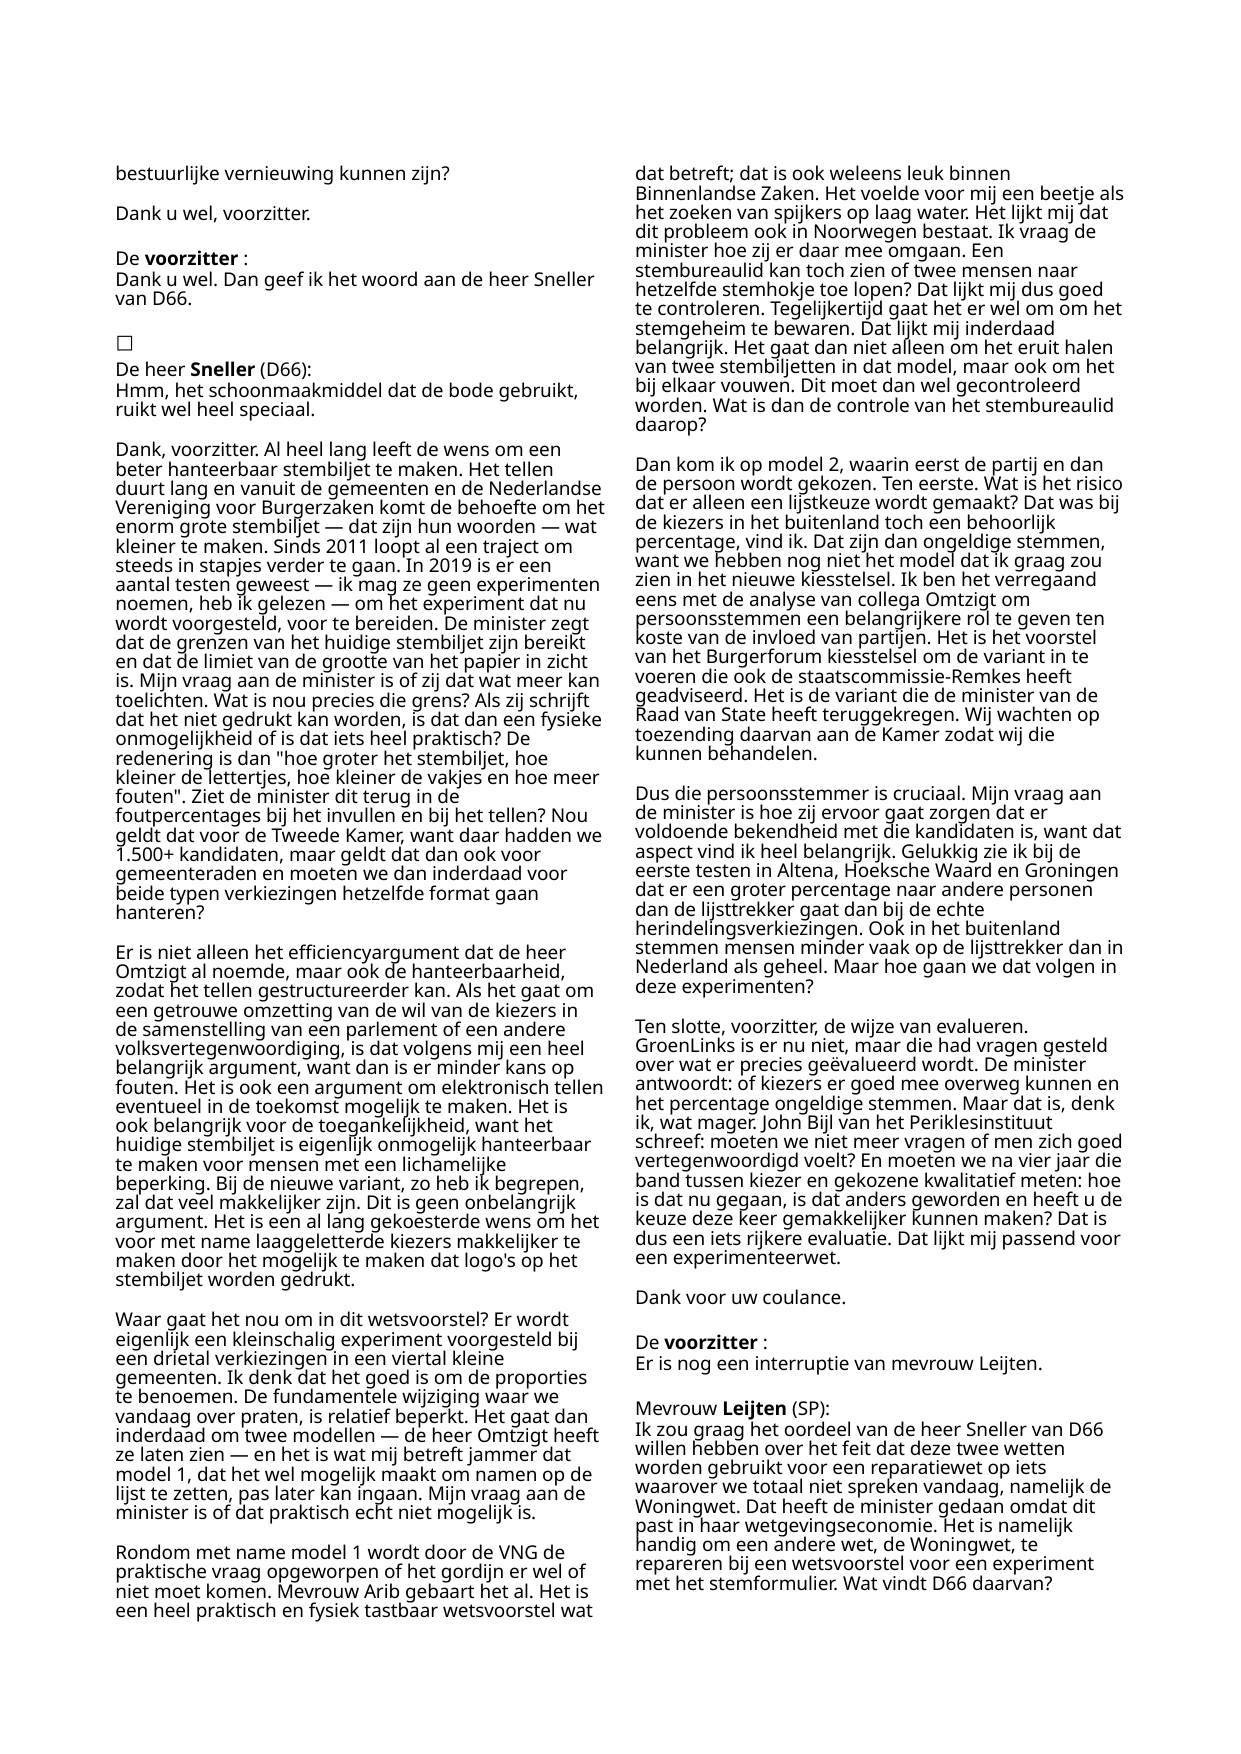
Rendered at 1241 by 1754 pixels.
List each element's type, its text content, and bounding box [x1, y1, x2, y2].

text Er is niet alleen het efficiencyargument dat de heer Omtzigt al noemde, maar ook de hanteerbaarheid, zodat het tellen gestructureerder kan. Als het gaat om een getrouwe omzetting van de wil van de kiezers in de samenstelling van een parlement of een andere volksvertegenwoordiging, is dat volgens mij een heel belangrijk argument, want dan is er minder kans op fouten. Het is ook een argument om elektronisch tellen eventueel in de toekomst mogelijk te maken. Het is ook belangrijk voor de toegankelijkheid, want het huidige stembiljet is eigenlijk onmogelijk hanteerbaar te maken voor mensen met een lichamelijke beperking. Bij de nieuwe variant, zo heb ik begrepen, zal dat veel makkelijker zijn. Dit is geen onbelangrijk argument. Het is een al lang gekoesterde wens om het voor met name laaggeletterde kiezers makkelijker te maken door het mogelijk te maken dat logo's op het stembiljet worden gedrukt. [115, 944, 605, 1291]
text Dank voor uw coulance. [635, 1289, 1125, 1308]
text Ik zou graag het oordeel van de heer Sneller van D66 willen hebben over het feit dat deze twee wetten worden gebruikt voor een reparatiewet op iets waarover we totaal niet spreken vandaag, namelijk de Woningwet. Dat heeft de minister gedaan omdat dit past in haar wetgevingseconomie. Het is namelijk handig om een andere wet, de Woningwet, te repareren bij een wetsvoorstel voor een experiment met het stemformulier. Wat vindt D66 daarvan? [635, 1421, 1125, 1594]
text Mevrouw Leijten (SP): [635, 1395, 1125, 1421]
text bestuurlijke vernieuwing kunnen zijn? [115, 165, 605, 184]
text De heer Sneller (D66): [115, 356, 605, 382]
text Dank u wel. Dan geef ik het woord aan de heer Sneller van D66. [115, 271, 605, 310]
text De voorzitter : [635, 1329, 1125, 1355]
text De voorzitter : [115, 245, 605, 271]
text Dank u wel, voorzitter. [115, 205, 605, 224]
text Ten slotte, voorzitter, de wijze van evalueren. GroenLinks is er nu niet, maar die had vragen gesteld over wat er precies geëvalueerd wordt. De minister antwoordt: of kiezers er goed mee overweg kunnen en het percentage ongeldige stemmen. Maar dat is, denk ik, wat mager. John Bijl van het Periklesinstituut schreef: moeten we niet meer vragen of men zich goed vertegenwoordigd voelt? En moeten we na vier jaar die band tussen kiezer en gekozene kwalitatief meten: hoe is dat nu gegaan, is dat anders geworden en heeft u de keuze deze keer gemakkelijker kunnen maken? Dat is dus een iets rijkere evaluatie. Dat lijkt mij passend voor een experimenteerwet. [635, 1018, 1125, 1268]
text Dan kom ik op model 2, waarin eerst de partij en dan de persoon wordt gekozen. Ten eerste. Wat is het risico dat er alleen een lijstkeuze wordt gemaakt? Dat was bij de kiezers in het buitenland toch een behoorlijk percentage, vind ik. Dat zijn dan ongeldige stemmen, want we hebben nog niet het model dat ik graag zou zien in het nieuwe kiesstelsel. Ik ben het verregaand eens met de analyse van collega Omtzigt om persoonsstemmen een belangrijkere rol te geven ten koste van de invloed van partijen. Het is het voorstel van het Burgerforum kiesstelsel om de variant in te voeren die ook de staatscommissie-Remkes heeft geadviseerd. Het is de variant die de minister van de Raad van State heeft teruggekregen. Wij wachten op toezending daarvan aan de Kamer zodat wij die kunnen behandelen. [635, 456, 1125, 764]
text ⬜ [115, 331, 605, 356]
text dat betreft; dat is ook weleens leuk binnen Binnenlandse Zaken. Het voelde voor mij een beetje als het zoeken van spijkers op laag water. Het lijkt mij dat dit probleem ook in Noorwegen bestaat. Ik vraag de minister hoe zij er daar mee omgaan. Een stembureaulid kan toch zien of twee mensen naar hetzelfde stemhokje toe lopen? Dat lijkt mij dus goed te controleren. Tegelijkertijd gaat het er wel om om het stemgeheim te bewaren. Dat lijkt mij inderdaad belangrijk. Het gaat dan niet alleen om het eruit halen van twee stembiljetten in dat model, maar ook om het bij elkaar vouwen. Dit moet dan wel gecontroleerd worden. Wat is dan de controle van het stembureaulid daarop? [635, 165, 1125, 435]
text Dus die persoonsstemmer is cruciaal. Mijn vraag aan de minister is hoe zij ervoor gaat zorgen dat er voldoende bekendheid met die kandidaten is, want dat aspect vind ik heel belangrijk. Gelukkig zie ik bij de eerste testen in Altena, Hoeksche Waard en Groningen dat er een groter percentage naar andere personen dan de lijsttrekker gaat dan bij de echte herindelingsverkiezingen. Ook in het buitenland stemmen mensen minder vaak op de lijsttrekker dan in Nederland als geheel. Maar hoe gaan we dat volgen in deze experimenten? [635, 785, 1125, 997]
text Dank, voorzitter. Al heel lang leeft de wens om een beter hanteerbaar stembiljet te maken. Het tellen duurt lang en vanuit de gemeenten en de Nederlandse Vereniging voor Burgerzaken komt de behoefte om het enorm grote stembiljet — dat zijn hun woorden — wat kleiner te maken. Sinds 2011 loopt al een traject om steeds in stapjes verder te gaan. In 2019 is er een aantal testen geweest — ik mag ze geen experimenten noemen, heb ik gelezen — om het experiment dat nu wordt voorgesteld, voor te bereiden. De minister zegt dat de grenzen van het huidige stembiljet zijn bereikt en dat de limiet van de grootte van het papier in zicht is. Mijn vraag aan de minister is of zij dat wat meer kan toelichten. Wat is nou precies die grens? Als zij schrijft dat het niet gedrukt kan worden, is dat dan een fysieke onmogelijkheid of is dat iets heel praktisch? De redenering is dan "hoe groter het stembiljet, hoe kleiner de lettertjes, hoe kleiner de vakjes en hoe meer fouten". Ziet de minister dit terug in de foutpercentages bij het invullen en bij het tellen? Nou geldt dat voor de Tweede Kamer, want daar hadden we 1.500+ kandidaten, maar geldt dat dan ook voor gemeenteraden en moeten we dan inderdaad voor beide typen verkiezingen hetzelfde format gaan hanteren? [115, 441, 605, 923]
text Rondom met name model 1 wordt door de VNG de praktische vraag opgeworpen of het gordijn er wel of niet moet komen. Mevrouw Arib gebaart het al. Het is een heel praktisch en fysiek tastbaar wetsvoorstel wat [115, 1544, 605, 1621]
text Hmm, het schoonmaakmiddel dat de bode gebruikt, ruikt wel heel speciaal. [115, 382, 605, 421]
text Er is nog een interruptie van mevrouw Leijten. [635, 1355, 1125, 1374]
text Waar gaat het nou om in dit wetsvoorstel? Er wordt eigenlijk een kleinschalig experiment voorgesteld bij een drietal verkiezingen in een viertal kleine gemeenten. Ik denk dat het goed is om de proporties te benoemen. De fundamentele wijziging waar we vandaag over praten, is relatief beperkt. Het gaat dan inderdaad om twee modellen — de heer Omtzigt heeft ze laten zien — en het is wat mij betreft jammer dat model 1, dat het wel mogelijk maakt om namen op de lijst te zetten, pas later kan ingaan. Mijn vraag aan de minister is of dat praktisch echt niet mogelijk is. [115, 1311, 605, 1523]
